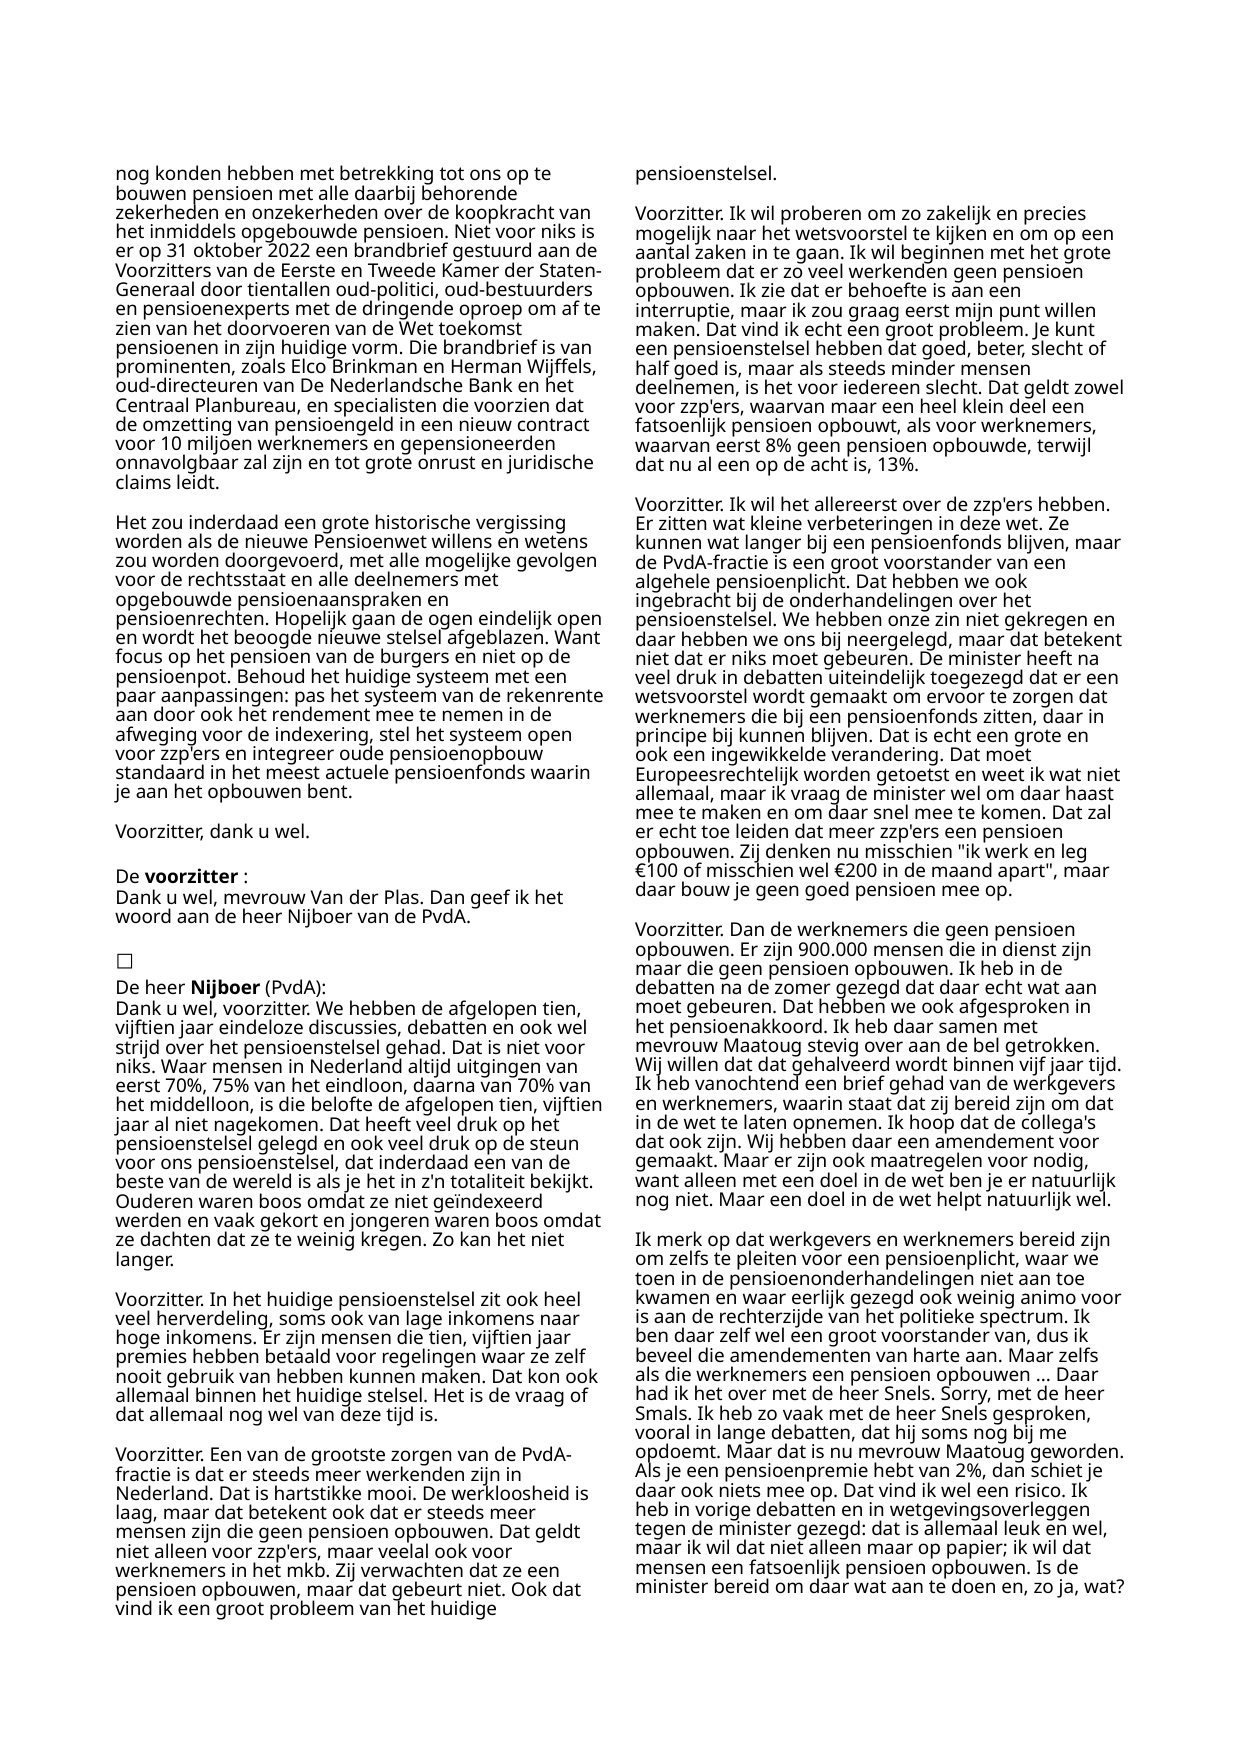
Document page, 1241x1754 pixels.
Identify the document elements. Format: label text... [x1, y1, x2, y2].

text Voorzitter. Ik wil proberen om zo zakelijk en precies mogelijk naar het wetsvoorstel te kijken en om op een aantal zaken in te gaan. Ik wil beginnen met het grote probleem dat er zo veel werkenden geen pensioen opbouwen. Ik zie dat er behoefte is aan een interruptie, maar ik zou graag eerst mijn punt willen maken. Dat vind ik echt een groot probleem. Je kunt een pensioenstelsel hebben dat goed, beter, slecht of half goed is, maar als steeds minder mensen deelnemen, is het voor iedereen slecht. Dat geldt zowel voor zzp'ers, waarvan maar een heel klein deel een fatsoenlijk pensioen opbouwt, als voor werknemers, waarvan eerst 8% geen pensioen opbouwde, terwijl dat nu al een op de acht is, 13%. [635, 205, 1125, 475]
text Voorzitter. Dan de werknemers die geen pensioen opbouwen. Er zijn 900.000 mensen die in dienst zijn maar die geen pensioen opbouwen. Ik heb in de debatten na de zomer gezegd dat daar echt wat aan moet gebeuren. Dat hebben we ook afgesproken in het pensioenakkoord. Ik heb daar samen met mevrouw Maatoug stevig over aan de bel getrokken. Wij willen dat dat gehalveerd wordt binnen vijf jaar tijd. Ik heb vanochtend een brief gehad van de werkgevers en werknemers, waarin staat dat zij bereid zijn om dat in de wet te laten opnemen. Ik hoop dat de collega's dat ook zijn. Wij hebben daar een amendement voor gemaakt. Maar er zijn ook maatregelen voor nodig, want alleen met een doel in de wet ben je er natuurlijk nog niet. Maar een doel in de wet helpt natuurlijk wel. [635, 921, 1125, 1210]
text Ik merk op dat werkgevers en werknemers bereid zijn om zelfs te pleiten voor een pensioenplicht, waar we toen in de pensioenonderhandelingen niet aan toe kwamen en waar eerlijk gezegd ook weinig animo voor is aan de rechterzijde van het politieke spectrum. Ik ben daar zelf wel een groot voorstander van, dus ik beveel die amendementen van harte aan. Maar zelfs als die werknemers een pensioen opbouwen ... Daar had ik het over met de heer Snels. Sorry, met de heer Smals. Ik heb zo vaak met de heer Snels gesproken, vooral in lange debatten, dat hij soms nog bij me opdoemt. Maar dat is nu mevrouw Maatoug geworden. Als je een pensioenpremie hebt van 2%, dan schiet je daar ook niets mee op. Dat vind ik wel een risico. Ik heb in vorige debatten en in wetgevingsoverleggen tegen de minister gezegd: dat is allemaal leuk en wel, maar ik wil dat niet alleen maar op papier; ik wil dat mensen een fatsoenlijk pensioen opbouwen. Is de minister bereid om daar wat aan te doen en, zo ja, wat? [635, 1231, 1125, 1597]
text Voorzitter. Een van de grootste zorgen van de PvdA-fractie is dat er steeds meer werkenden zijn in Nederland. Dat is hartstikke mooi. De werkloosheid is laag, maar dat betekent ook dat er steeds meer mensen zijn die geen pensioen opbouwen. Dat geldt niet alleen voor zzp'ers, maar veelal ook voor werknemers in het mkb. Zij verwachten dat ze een pensioen opbouwen, maar dat gebeurt niet. Ook dat vind ik een groot probleem van het huidige [115, 1446, 605, 1620]
text ⬜ [115, 949, 605, 974]
text Dank u wel, mevrouw Van der Plas. Dan geef ik het woord aan de heer Nijboer van de PvdA. [115, 889, 605, 928]
text Het zou inderdaad een grote historische vergissing worden als de nieuwe Pensioenwet willens en wetens zou worden doorgevoerd, met alle mogelijke gevolgen voor de rechtsstaat en alle deelnemers met opgebouwde pensioenaanspraken en pensioenrechten. Hopelijk gaan de ogen eindelijk open en wordt het beoogde nieuwe stelsel afgeblazen. Want focus op het pensioen van de burgers en niet op de pensioenpot. Behoud het huidige systeem met een paar aanpassingen: pas het systeem van de rekenrente aan door ook het rendement mee te nemen in de afweging voor de indexering, stel het systeem open voor zzp'ers en integreer oude pensioenopbouw standaard in het meest actuele pensioenfonds waarin je aan het opbouwen bent. [115, 514, 605, 803]
text De voorzitter : [115, 863, 605, 889]
text nog konden hebben met betrekking tot ons op te bouwen pensioen met alle daarbij behorende zekerheden en onzekerheden over de koopkracht van het inmiddels opgebouwde pensioen. Niet voor niks is er op 31 oktober 2022 een brandbrief gestuurd aan de Voorzitters van de Eerste en Tweede Kamer der Staten-Generaal door tientallen oud-politici, oud-bestuurders en pensioenexperts met de dringende oproep om af te zien van het doorvoeren van de Wet toekomst pensioenen in zijn huidige vorm. Die brandbrief is van prominenten, zoals Elco Brinkman en Herman Wijffels, oud-directeuren van De Nederlandsche Bank en het Centraal Planbureau, en specialisten die voorzien dat de omzetting van pensioengeld in een nieuw contract voor 10 miljoen werknemers en gepensioneerden onnavolgbaar zal zijn en tot grote onrust en juridische claims leidt. [115, 165, 605, 493]
text pensioenstelsel. [635, 165, 1125, 184]
text De heer Nijboer (PvdA): [115, 974, 605, 1000]
text Voorzitter. In het huidige pensioenstelsel zit ook heel veel herverdeling, soms ook van lage inkomens naar hoge inkomens. Er zijn mensen die tien, vijftien jaar premies hebben betaald voor regelingen waar ze zelf nooit gebruik van hebben kunnen maken. Dat kon ook allemaal binnen het huidige stelsel. Het is de vraag of dat allemaal nog wel van deze tijd is. [115, 1291, 605, 1426]
text Dank u wel, voorzitter. We hebben de afgelopen tien, vijftien jaar eindeloze discussies, debatten en ook wel strijd over het pensioenstelsel gehad. Dat is niet voor niks. Waar mensen in Nederland altijd uitgingen van eerst 70%, 75% van het eindloon, daarna van 70% van het middelloon, is die belofte de afgelopen tien, vijftien jaar al niet nagekomen. Dat heeft veel druk op het pensioenstelsel gelegd en ook veel druk op de steun voor ons pensioenstelsel, dat inderdaad een van de beste van de wereld is als je het in z'n totaliteit bekijkt. Ouderen waren boos omdat ze niet geïndexeerd werden en vaak gekort en jongeren waren boos omdat ze dachten dat ze te weinig kregen. Zo kan het niet langer. [115, 1000, 605, 1270]
text Voorzitter. Ik wil het allereerst over de zzp'ers hebben. Er zitten wat kleine verbeteringen in deze wet. Ze kunnen wat langer bij een pensioenfonds blijven, maar de PvdA-fractie is een groot voorstander van een algehele pensioenplicht. Dat hebben we ook ingebracht bij de onderhandelingen over het pensioenstelsel. We hebben onze zin niet gekregen en daar hebben we ons bij neergelegd, maar dat betekent niet dat er niks moet gebeuren. De minister heeft na veel druk in debatten uiteindelijk toegezegd dat er een wetsvoorstel wordt gemaakt om ervoor te zorgen dat werknemers die bij een pensioenfonds zitten, daar in principe bij kunnen blijven. Dat is echt een grote en ook een ingewikkelde verandering. Dat moet Europeesrechtelijk worden getoetst en weet ik wat niet allemaal, maar ik vraag de minister wel om daar haast mee te maken en om daar snel mee te komen. Dat zal er echt toe leiden dat meer zzp'ers een pensioen opbouwen. Zij denken nu misschien "ik werk en leg €100 of misschien wel €200 in de maand apart", maar daar bouw je geen goed pensioen mee op. [635, 496, 1125, 901]
text Voorzitter, dank u wel. [115, 823, 605, 843]
